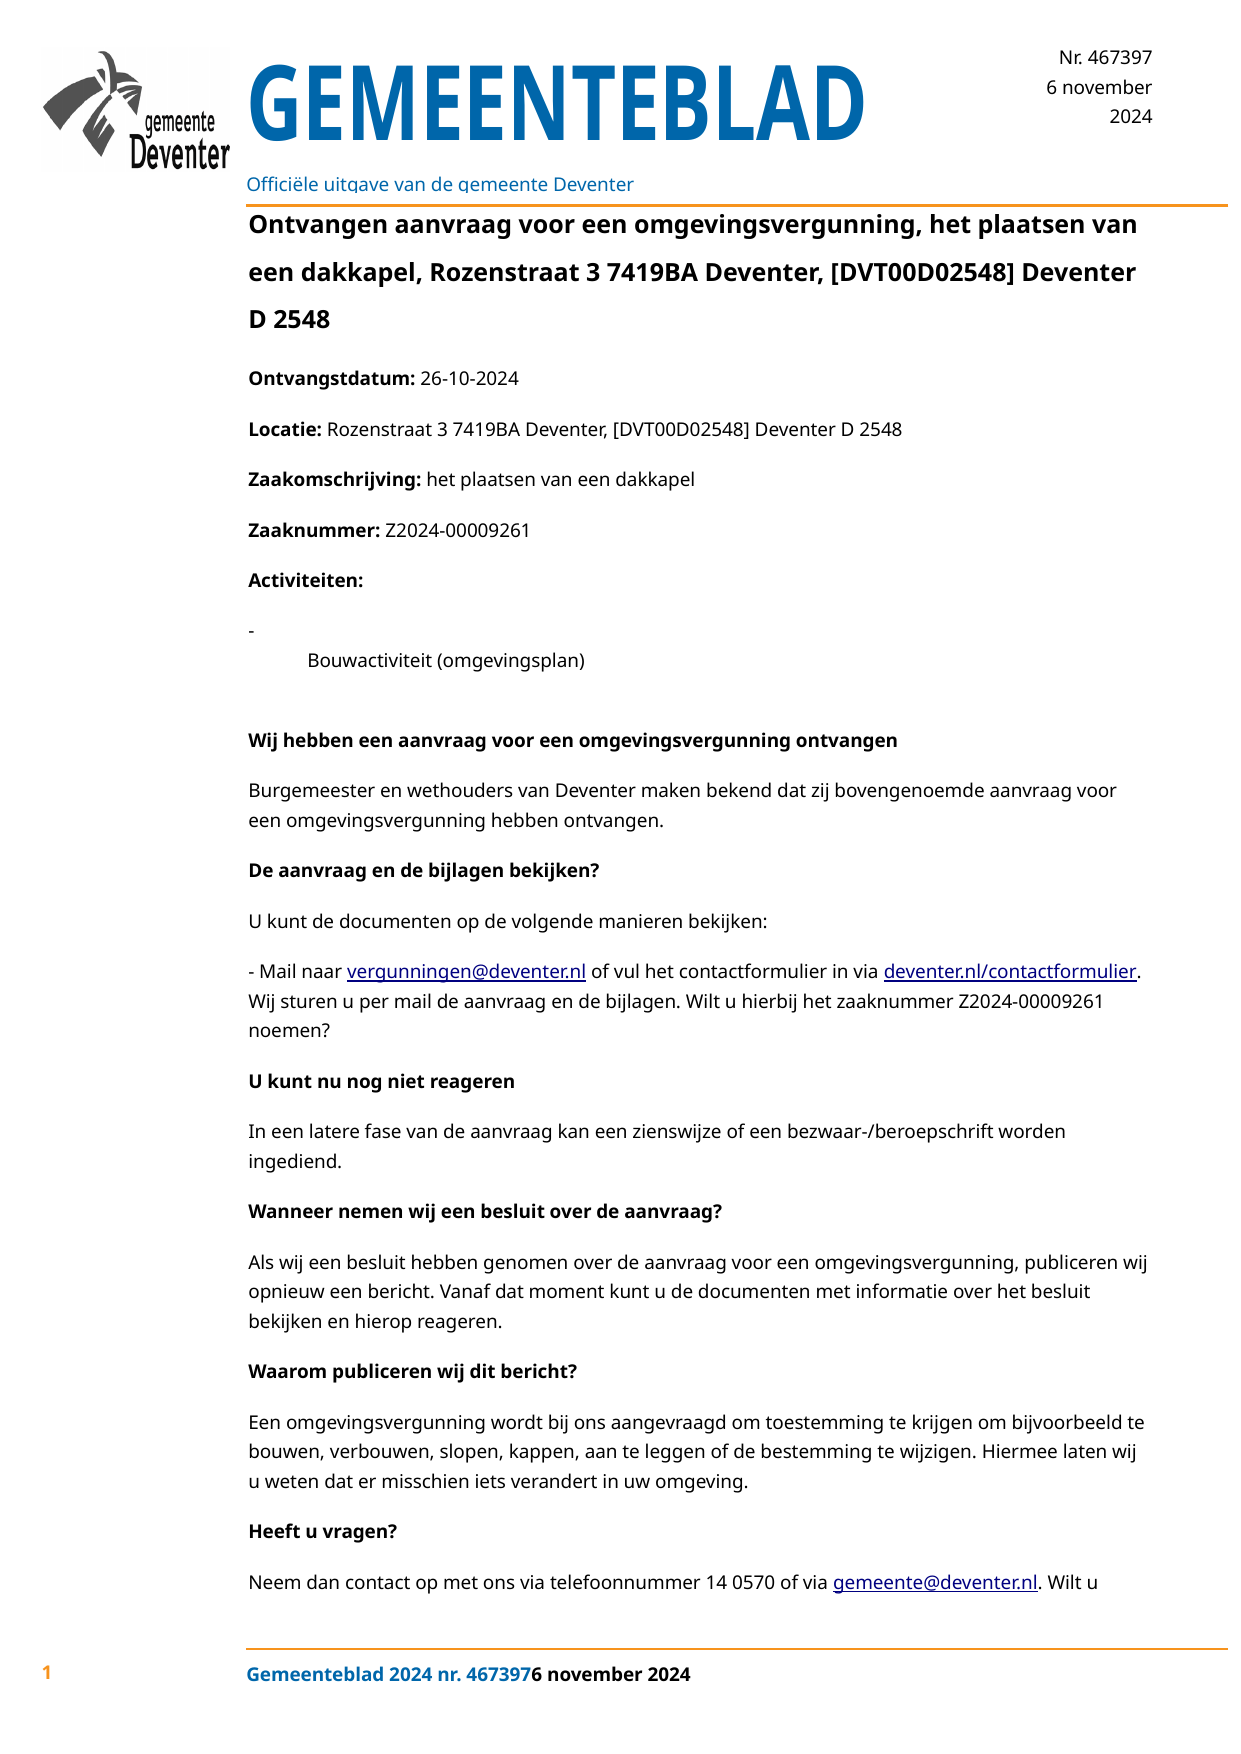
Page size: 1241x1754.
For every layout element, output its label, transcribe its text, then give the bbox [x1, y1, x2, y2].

text Locatie: Rozenstraat 3 7419BA Deventer, [DVT00D02548] Deventer D 2548 [248, 416, 1152, 442]
text Zaaknummer: Z2024-00009261 [248, 517, 1152, 542]
text Ontvangstdatum: 26-10-2024 [248, 366, 1152, 391]
text Ontvangen aanvraag voor een omgevingsvergunning, het plaatsen van een dakkapel, Rozenstraat 3 7419BA Deventer, [DVT00D02548] Deventer D 2548 [248, 207, 1152, 336]
text Als wij een besluit hebben genomen over de aanvraag voor een omgevingsvergunning, publiceren wij opnieuw een bericht. Vanaf dat moment kunt u de documenten met informatie over het besluit bekijken en hierop reageren. [248, 1249, 1152, 1334]
text - Mail naar vergunningen@deventer.nl of vul het contactformulier in via deventer.nl/contactformulier. Wij sturen u per mail de aanvraag en de bijlagen. Wilt u hierbij het zaaknummer Z2024-00009261 noemen? [248, 958, 1152, 1043]
text De aanvraag en de bijlagen bekijken? [248, 858, 1152, 883]
text Activiteiten: [248, 567, 1152, 593]
text In een latere fase van de aanvraag kan een zienswijze of een bezwaar-/beroepschrift worden ingediend. [248, 1118, 1152, 1174]
text Wanneer nemen wij een besluit over de aanvraag? [248, 1198, 1152, 1224]
text Zaakomschrijving: het plaatsen van een dakkapel [248, 466, 1152, 492]
list Bouwactiviteit (omgevingsplan) [248, 647, 1152, 673]
picture [41, 47, 231, 172]
text Heeft u vragen? [248, 1518, 1152, 1544]
text Wij hebben een aanvraag voor een omgevingsvergunning ontvangen [248, 727, 1152, 753]
text Waarom publiceren wij dit bericht? [248, 1358, 1152, 1384]
text Burgemeester en wethouders van Deventer maken bekend dat zij bovengenoemde aanvraag voor een omgevingsvergunning hebben ontvangen. [248, 778, 1152, 833]
text Een omgevingsvergunning wordt bij ons aangevraagd om toestemming te krijgen om bijvoorbeeld te bouwen, verbouwen, slopen, kappen, aan te leggen of de bestemming te wijzigen. Hiermee laten wij u weten dat er misschien iets verandert in uw omgeving. [248, 1409, 1152, 1494]
text U kunt de documenten op de volgende manieren bekijken: [248, 908, 1152, 934]
text Neem dan contact op met ons via telefoonnummer 14 0570 of via gemeente@deventer.nl. Wilt u [248, 1569, 1152, 1594]
text U kunt nu nog niet reageren [248, 1068, 1152, 1094]
